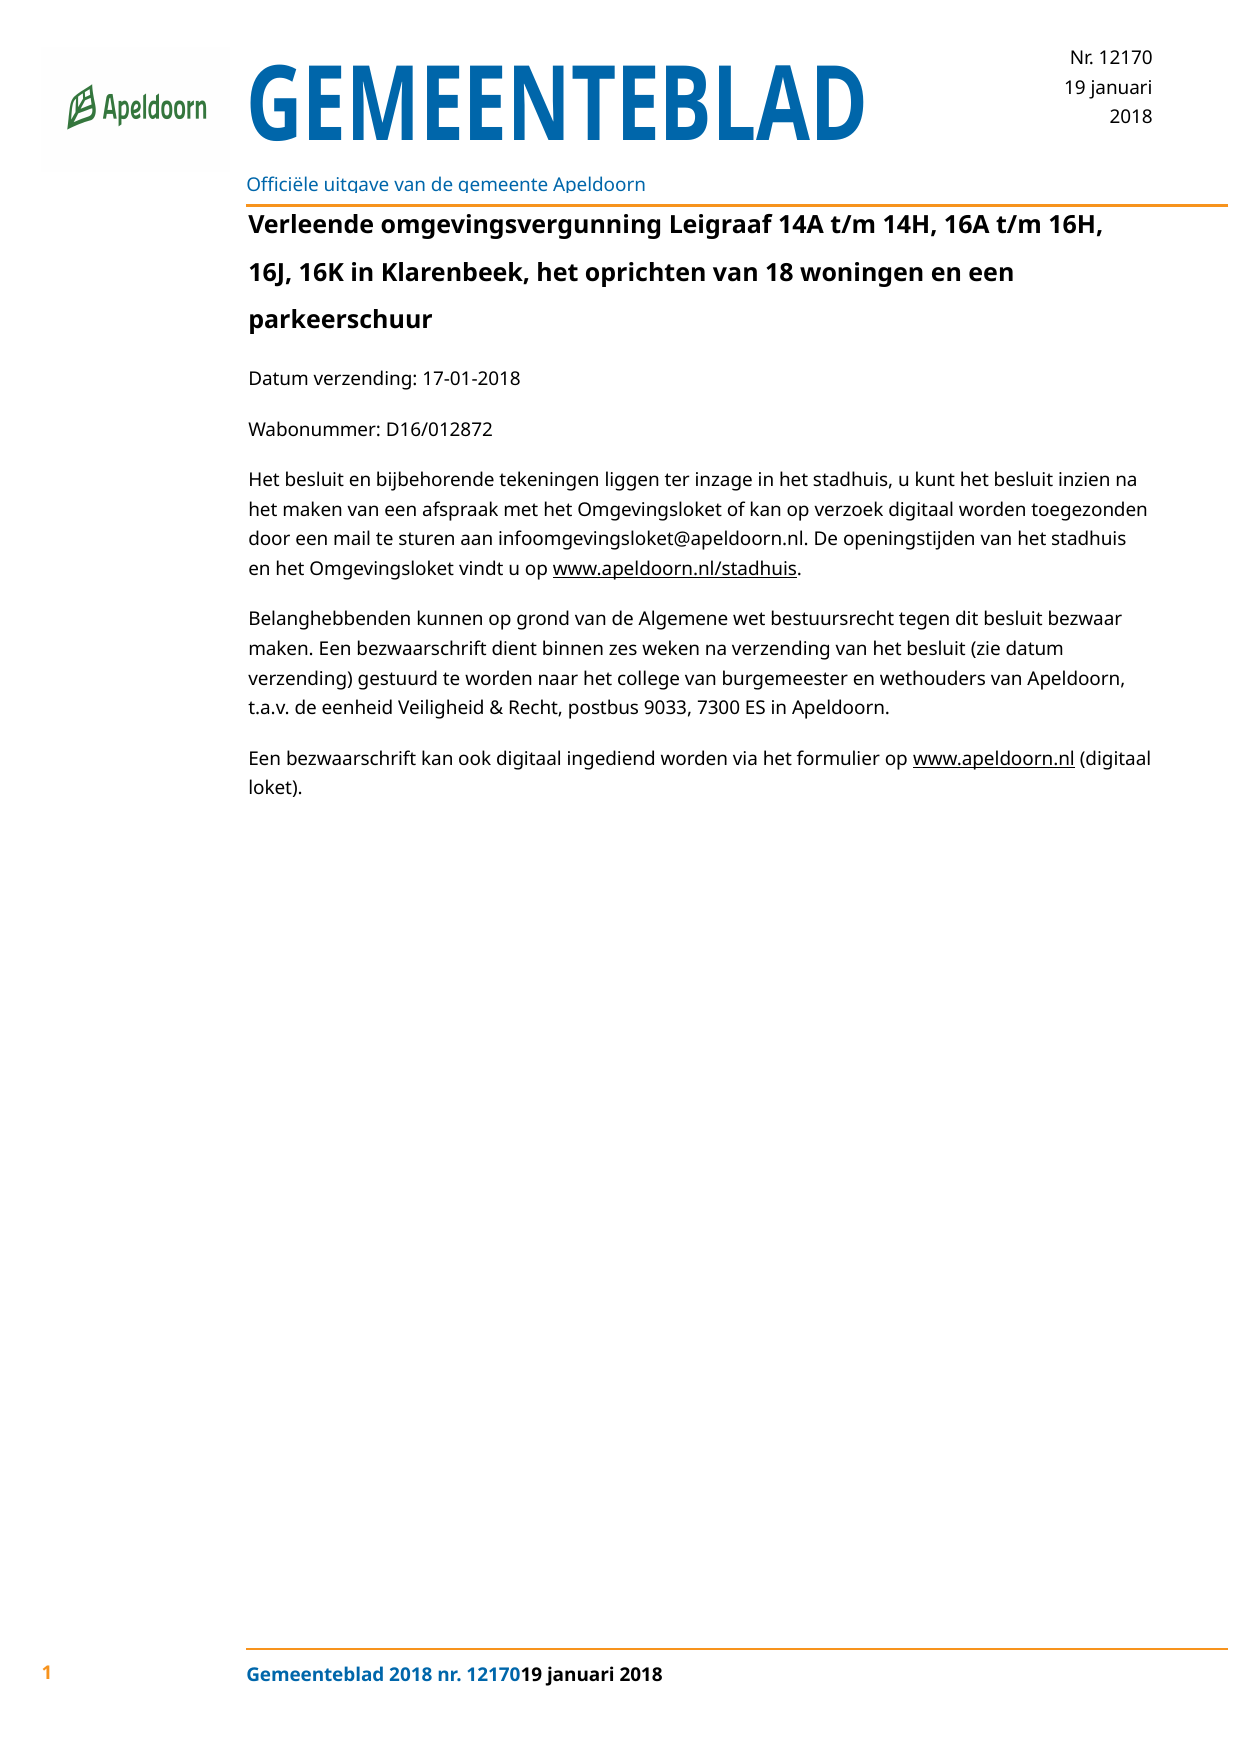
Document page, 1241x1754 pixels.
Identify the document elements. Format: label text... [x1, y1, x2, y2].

text Wabonummer: D16/012872 [248, 416, 1152, 442]
text Verleende omgevingsvergunning Leigraaf 14A t/m 14H, 16A t/m 16H, 16J, 16K in Klarenbeek, het oprichten van 18 woningen en een parkeerschuur [248, 207, 1152, 336]
text Het besluit en bijbehorende tekeningen liggen ter inzage in het stadhuis, u kunt het besluit inzien na het maken van een afspraak met het Omgevingsloket of kan op verzoek digitaal worden toegezonden door een mail te sturen aan infoomgevingsloket@apeldoorn.nl. De openingstijden van het stadhuis en het Omgevingsloket vindt u op www.apeldoorn.nl/stadhuis. [248, 466, 1152, 581]
text Datum verzending: 17-01-2018 [248, 366, 1152, 391]
text Een bezwaarschrift kan ook digitaal ingediend worden via het formulier op www.apeldoorn.nl (digitaal loket). [248, 745, 1152, 800]
text Belanghebbenden kunnen op grond van de Algemene wet bestuursrecht tegen dit besluit bezwaar maken. Een bezwaarschrift dient binnen zes weken na verzending van het besluit (zie datum verzending) gestuurd te worden naar het college van burgemeester en wethouders van Apeldoorn, t.a.v. de eenheid Veiligheid & Recht, postbus 9033, 7300 ES in Apeldoorn. [248, 606, 1152, 720]
picture [41, 47, 231, 172]
